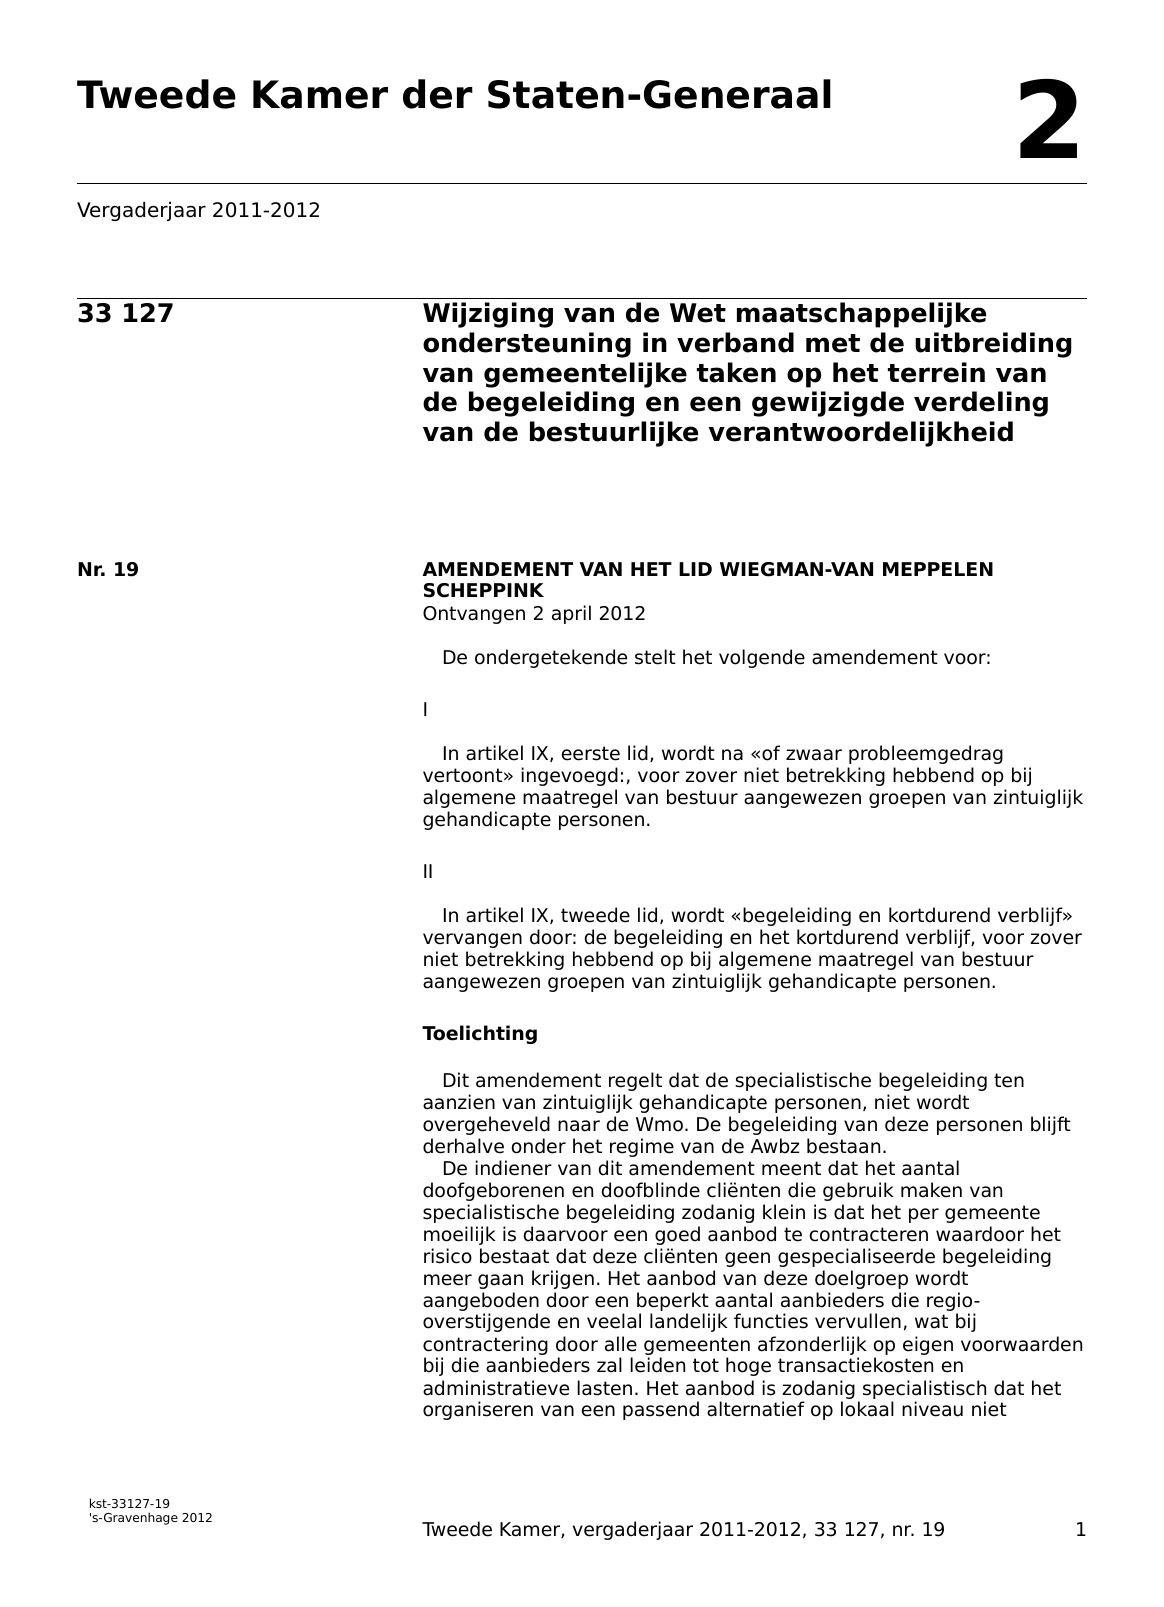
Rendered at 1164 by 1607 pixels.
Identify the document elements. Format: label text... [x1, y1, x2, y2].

text 's-Gravenhage 2012 [88, 1511, 323, 1525]
table_header 2 [886, 59, 1087, 183]
text Dit amendement regelt dat de specialistische begeleiding ten aanzien van zintuiglijk gehandicapte personen, niet wordt overgeheveld naar de Wmo. De begeleiding van deze personen blijft derhalve onder het regime van de Awbz bestaan. [422, 1070, 1087, 1158]
table_cell Vergaderjaar 2011-2012 [77, 184, 1087, 298]
text In artikel IX, tweede lid, wordt «begeleiding en kortdurend verblijf» vervangen door: de begeleiding en het kortdurend verblijf, voor zover niet betrekking hebbend op bij algemene maatregel van bestuur aangewezen groepen van zintuiglijk gehandicapte personen. [422, 905, 1087, 993]
subtitle 33 127 Wijziging van de Wet maatschappelijke ondersteuning in verband met de uitbreiding van gemeentelijke taken op het terrein van de begeleiding en een gewijzigde verdeling van de bestuurlijke verantwoordelijkheid [77, 299, 1087, 447]
subtitle Toelichting [422, 1023, 1087, 1045]
text De indiener van dit amendement meent dat het aantal doofgeborenen en doofblinde cliënten die gebruik maken van specialistische begeleiding zodanig klein is dat het per gemeente moeilijk is daarvoor een goed aanbod te contracteren waardoor het risico bestaat dat deze cliënten geen gespecialiseerde begeleiding meer gaan krijgen. Het aanbod van deze doelgroep wordt aangeboden door een beperkt aantal aanbieders die regio-overstijgende en veelal landelijk functies vervullen, wat bij contractering door alle gemeenten afzonderlijk op eigen voorwaarden bij die aanbieders zal leiden tot hoge transactiekosten en administratieve lasten. Het aanbod is zodanig specialistisch dat het organiseren van een passend alternatief op lokaal niveau niet [422, 1158, 1087, 1421]
subtitle II [422, 861, 1087, 883]
text De ondergetekende stelt het volgende amendement voor: [422, 647, 1087, 668]
table_header Tweede Kamer der Staten-Generaal [77, 59, 886, 183]
text Ontvangen 2 april 2012 [422, 602, 1087, 624]
subtitle Nr. 19 AMENDEMENT VAN HET LID WIEGMAN-VAN MEPPELEN SCHEPPINK [77, 558, 1087, 602]
text In artikel IX, eerste lid, wordt na «of zwaar probleemgedrag vertoont» ingevoegd:, voor zover niet betrekking hebbend op bij algemene maatregel van bestuur aangewezen groepen van zintuiglijk gehandicapte personen. [422, 743, 1087, 831]
text kst-33127-19 [88, 1497, 323, 1511]
subtitle I [422, 698, 1087, 721]
